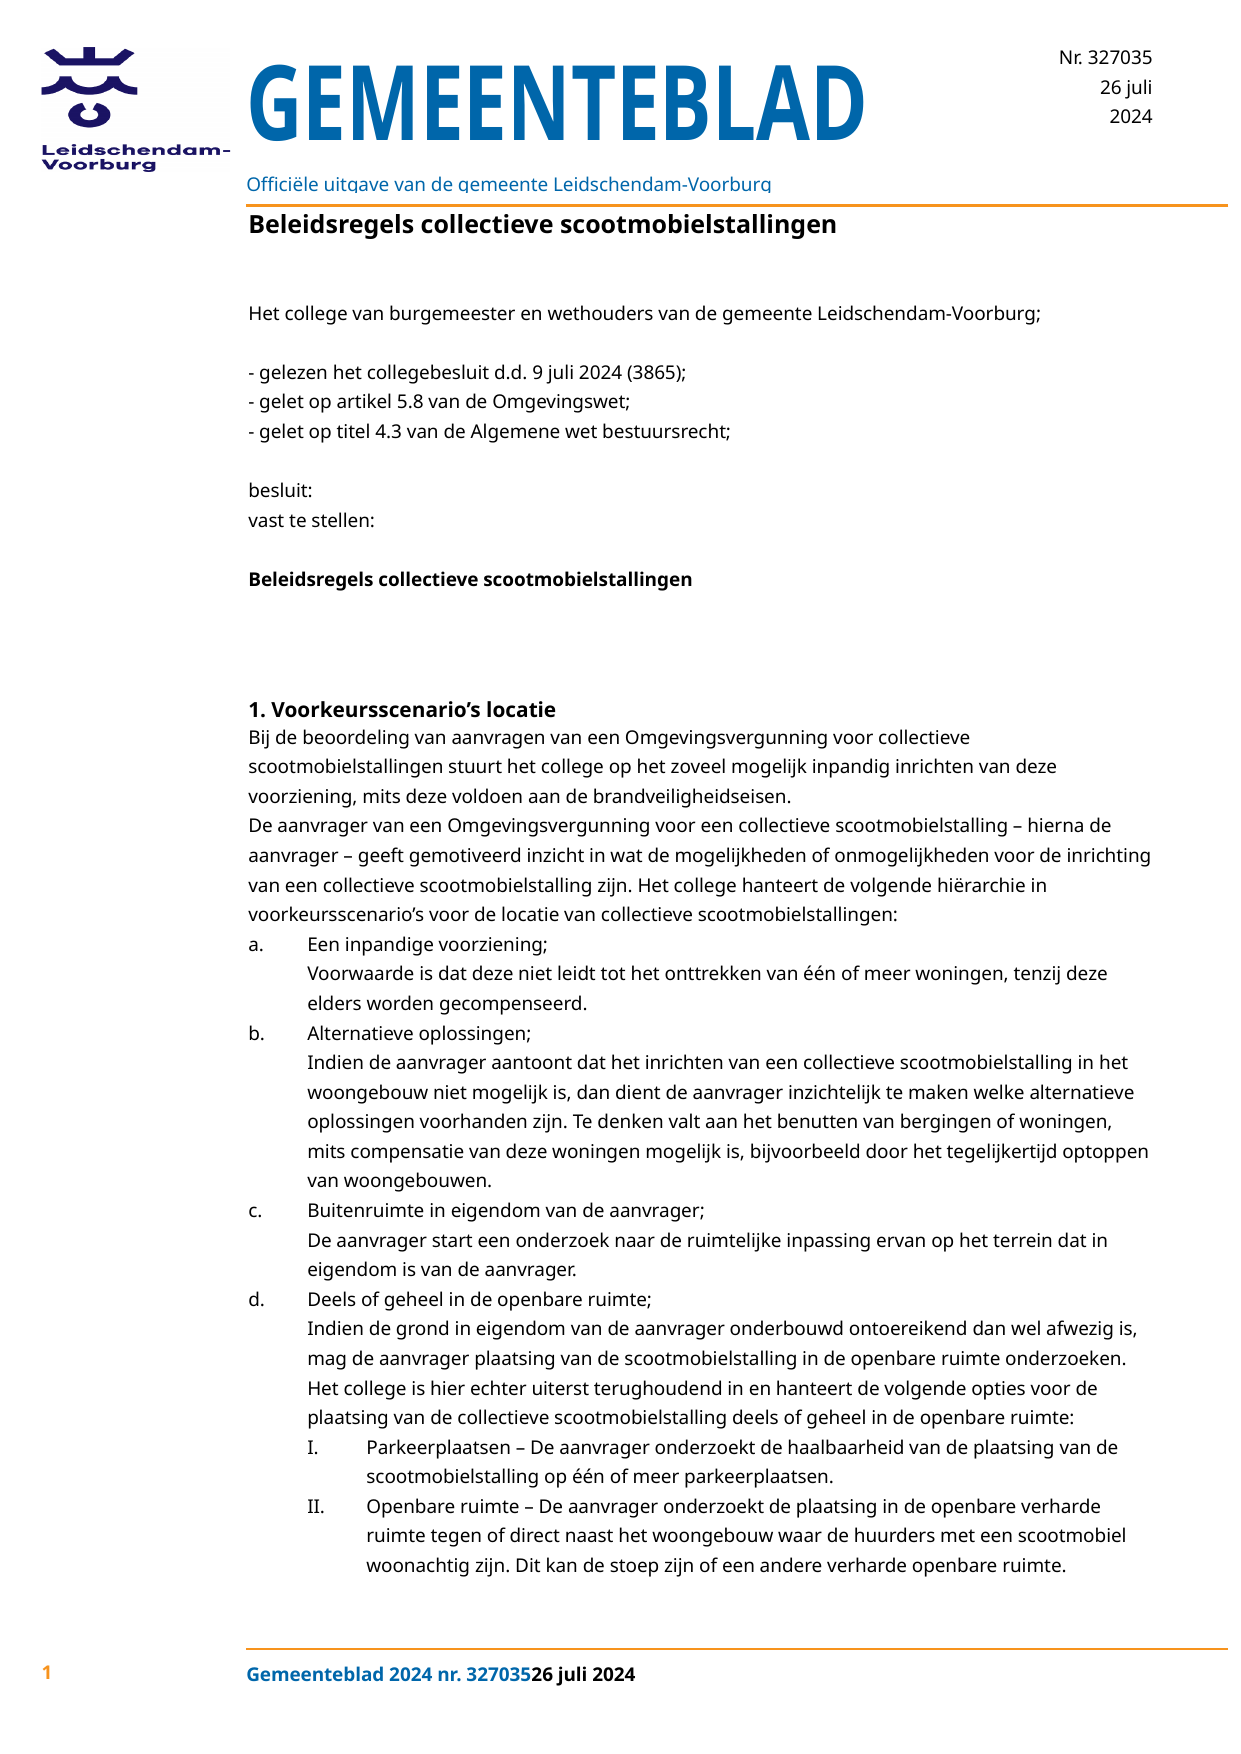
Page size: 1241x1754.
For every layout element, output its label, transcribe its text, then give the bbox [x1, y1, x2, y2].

list Voorwaarde is dat deze niet leidt tot het onttrekken van één of meer woningen, tenzij deze elders worden gecompenseerd. [248, 961, 1152, 1016]
list Indien de grond in eigendom van de aanvrager onderbouwd ontoereikend dan wel afwezig is, mag de aanvrager plaatsing van de scootmobielstalling in de openbare ruimte onderzoeken. Het college is hier echter uiterst terughoudend in en hanteert de volgende opties voor de plaatsing van de collectieve scootmobielstalling deels of geheel in de openbare ruimte: [248, 1316, 1152, 1430]
picture [41, 47, 231, 172]
list Buitenruimte in eigendom van de aanvrager; [248, 1197, 1152, 1223]
text vast te stellen: [248, 507, 1152, 533]
list Deels of geheel in de openbare ruimte; [248, 1286, 1152, 1312]
text - gelezen het collegebesluit d.d. 9 juli 2024 (3865); [248, 359, 1152, 385]
text De aanvrager van een Omgevingsvergunning voor een collectieve scootmobielstalling – hierna de aanvrager – geeft gemotiveerd inzicht in wat de mogelijkheden of onmogelijkheden voor de inrichting van een collectieve scootmobielstalling zijn. Het college hanteert de volgende hiërarchie in voorkeursscenario’s voor de locatie van collectieve scootmobielstallingen: [248, 813, 1152, 927]
text 1. Voorkeursscenario’s locatie [248, 695, 1152, 724]
list Indien de aanvrager aantoont dat het inrichten van een collectieve scootmobielstalling in het woongebouw niet mogelijk is, dan dient de aanvrager inzichtelijk te maken welke alternatieve oplossingen voorhanden zijn. Te denken valt aan het benutten van bergingen of woningen, mits compensatie van deze woningen mogelijk is, bijvoorbeeld door het tegelijkertijd optoppen van woongebouwen. [248, 1049, 1152, 1193]
text Het college van burgemeester en wethouders van de gemeente Leidschendam-Voorburg; [248, 300, 1152, 326]
text - gelet op titel 4.3 van de Algemene wet bestuursrecht; [248, 418, 1152, 444]
text Bij de beoordeling van aanvragen van een Omgevingsvergunning voor collectieve scootmobielstallingen stuurt het college op het zoveel mogelijk inpandig inrichten van deze voorziening, mits deze voldoen aan de brandveiligheidseisen. [248, 724, 1152, 809]
list Alternatieve oplossingen; [248, 1020, 1152, 1045]
text - gelet op artikel 5.8 van de Omgevingswet; [248, 389, 1152, 414]
list Openbare ruimte – De aanvrager onderzoekt de plaatsing in de openbare verharde ruimte tegen of direct naast het woongebouw waar de huurders met een scootmobiel woonachtig zijn. Dit kan de stoep zijn of een andere verharde openbare ruimte. [307, 1493, 1152, 1578]
list De aanvrager start een onderzoek naar de ruimtelijke inpassing ervan op het terrein dat in eigendom is van de aanvrager. [248, 1227, 1152, 1282]
text besluit: [248, 477, 1152, 503]
text Beleidsregels collectieve scootmobielstallingen [248, 207, 1152, 241]
text Beleidsregels collectieve scootmobielstallingen [248, 566, 1152, 592]
list Een inpandige voorziening; [248, 931, 1152, 957]
list Parkeerplaatsen – De aanvrager onderzoekt de haalbaarheid van de plaatsing van de scootmobielstalling op één of meer parkeerplaatsen. [307, 1434, 1152, 1489]
